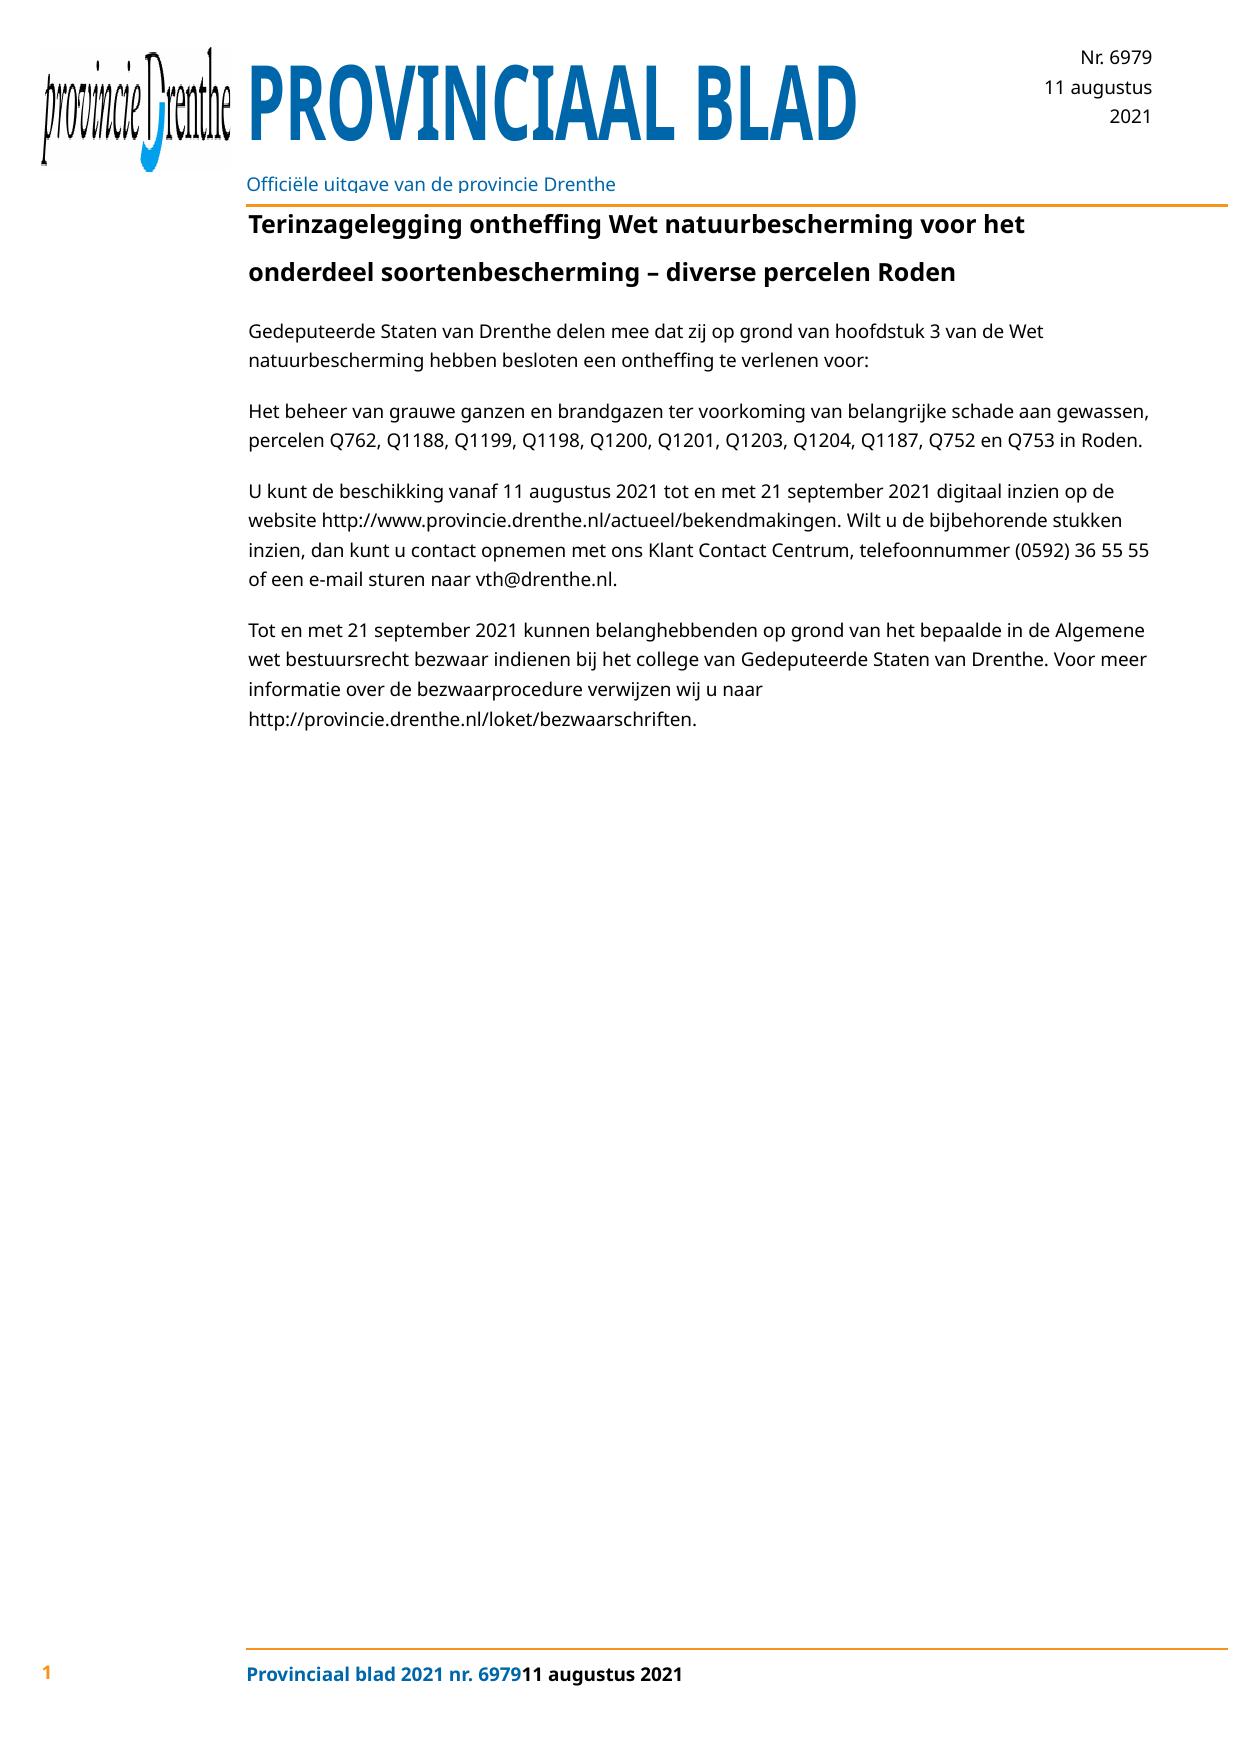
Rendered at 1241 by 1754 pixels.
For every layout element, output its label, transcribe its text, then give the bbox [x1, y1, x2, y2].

text Gedeputeerde Staten van Drenthe delen mee dat zij op grond van hoofdstuk 3 van de Wet natuurbescherming hebben besloten een ontheffing te verlenen voor: [248, 318, 1152, 373]
text Tot en met 21 september 2021 kunnen belanghebbenden op grond van het bepaalde in de Algemene wet bestuursrecht bezwaar indienen bij het college van Gedeputeerde Staten van Drenthe. Voor meer informatie over de bezwaarprocedure verwijzen wij u naar http://provincie.drenthe.nl/loket/bezwaarschriften. [248, 617, 1152, 732]
picture [41, 47, 231, 172]
text U kunt de beschikking vanaf 11 augustus 2021 tot en met 21 september 2021 digitaal inzien op de website http://www.provincie.drenthe.nl/actueel/bekendmakingen. Wilt u de bijbehorende stukken inzien, dan kunt u contact opnemen met ons Klant Contact Centrum, telefoonnummer (0592) 36 55 55 of een e-mail sturen naar vth@drenthe.nl. [248, 478, 1152, 592]
text Het beheer van grauwe ganzen en brandgazen ter voorkoming van belangrijke schade aan gewassen, percelen Q762, Q1188, Q1199, Q1198, Q1200, Q1201, Q1203, Q1204, Q1187, Q752 en Q753 in Roden. [248, 398, 1152, 453]
text Terinzagelegging ontheffing Wet natuurbescherming voor het onderdeel soortenbescherming – diverse percelen Roden [248, 207, 1152, 288]
